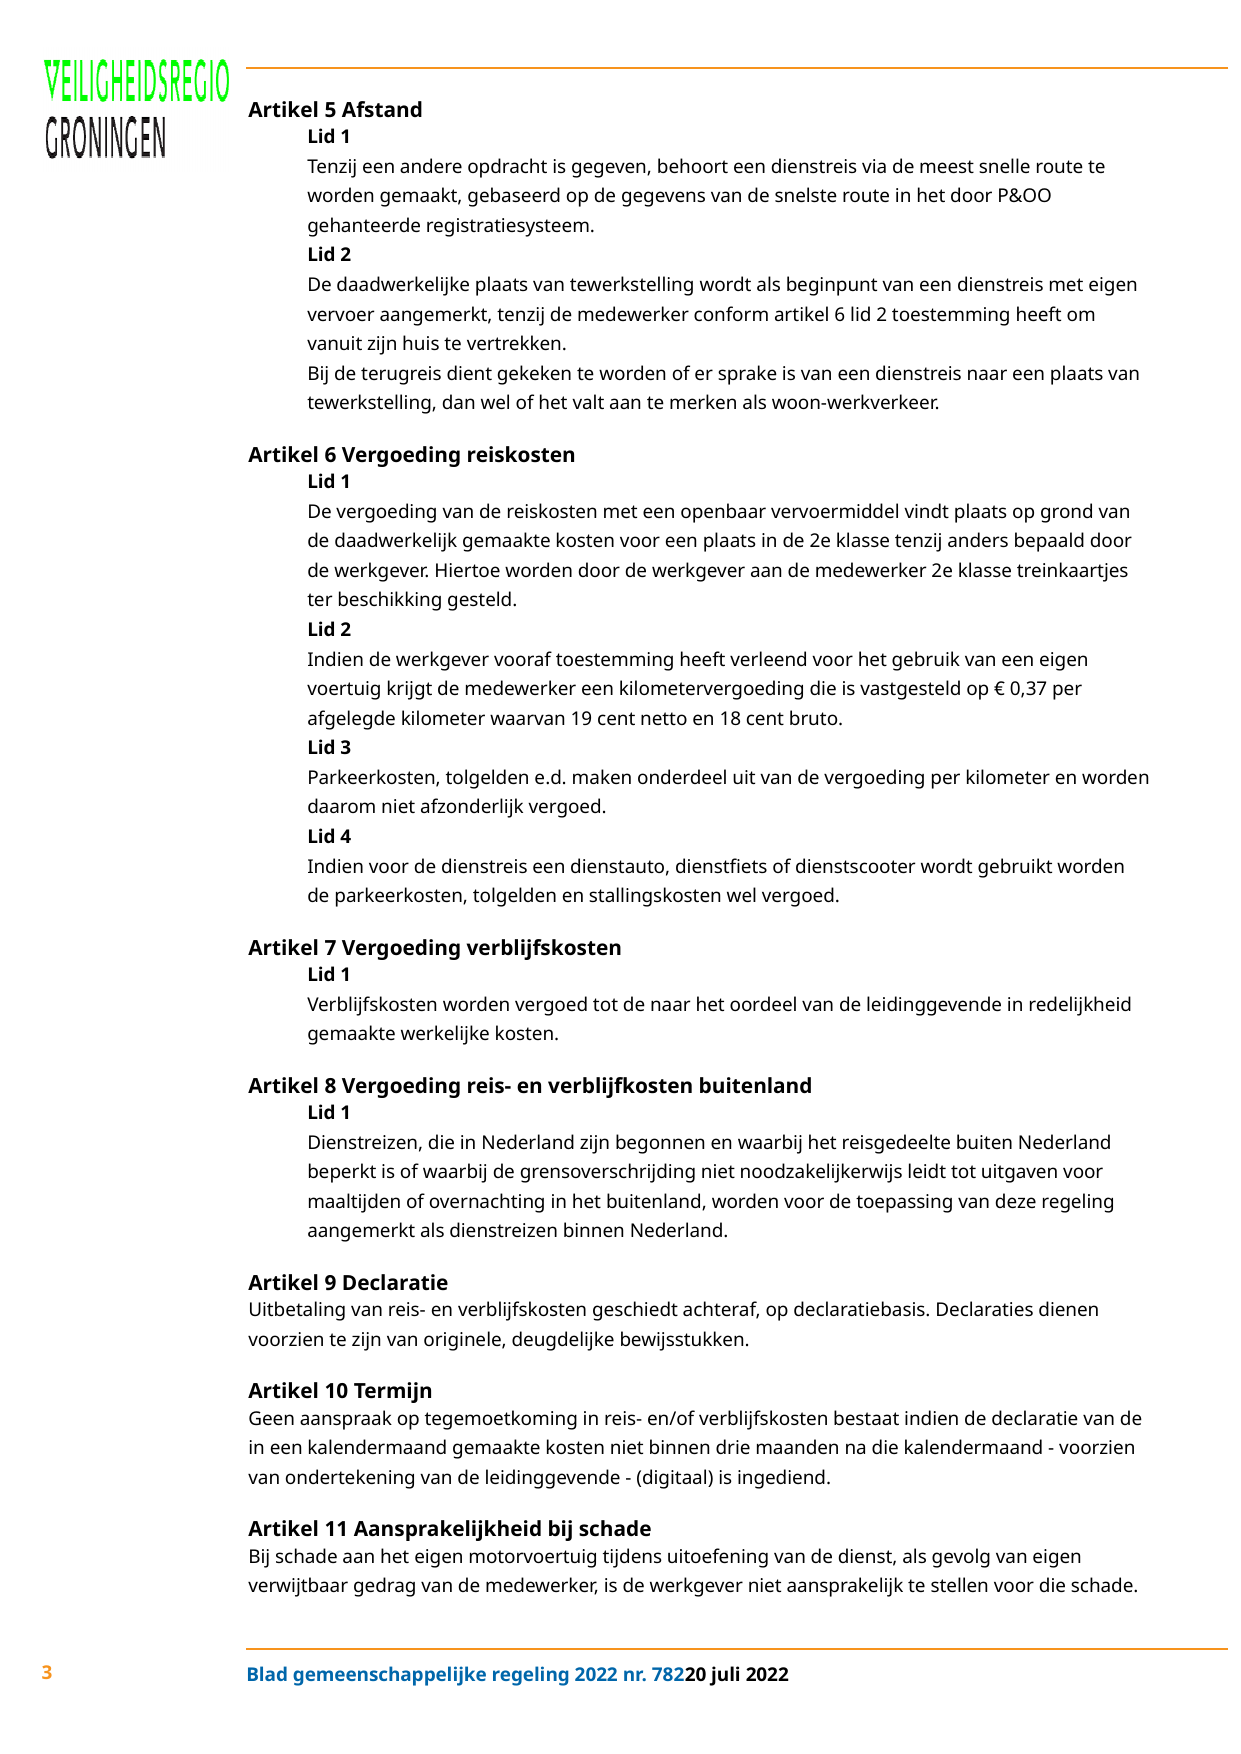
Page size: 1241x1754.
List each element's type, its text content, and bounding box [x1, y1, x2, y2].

text Artikel 7 Vergoeding verblijfskosten [248, 933, 1152, 961]
text Artikel 11 Aansprakelijkheid bij schade [248, 1514, 1152, 1543]
list Lid 1 [248, 123, 1152, 149]
picture [41, 47, 231, 172]
list Lid 1 [248, 1099, 1152, 1125]
text Artikel 5 Afstand [248, 95, 1152, 123]
list Lid 2 [248, 616, 1152, 642]
list Lid 4 [248, 823, 1152, 849]
list Dienstreizen, die in Nederland zijn begonnen en waarbij het reisgedeelte buiten Nederland beperkt is of waarbij de grensoverschrijding niet noodzakelijkerwijs leidt tot uitgaven voor maaltijden of overnachting in het buitenland, worden voor de toepassing van deze regeling aangemerkt als dienstreizen binnen Nederland. [248, 1129, 1152, 1243]
list Tenzij een andere opdracht is gegeven, behoort een dienstreis via de meest snelle route te worden gemaakt, gebaseerd op de gegevens van de snelste route in het door P&OO gehanteerde registratiesysteem. [248, 153, 1152, 238]
list Indien de werkgever vooraf toestemming heeft verleend voor het gebruik van een eigen voertuig krijgt de medewerker een kilometervergoeding die is vastgesteld op € 0,37 per afgelegde kilometer waarvan 19 cent netto en 18 cent bruto. [248, 646, 1152, 731]
list Lid 1 [248, 961, 1152, 987]
list Lid 2 [248, 242, 1152, 267]
list Bij de terugreis dient gekeken te worden of er sprake is van een dienstreis naar een plaats van tewerkstelling, dan wel of het valt aan te merken als woon-werkverkeer. [248, 360, 1152, 415]
text Artikel 9 Declaratie [248, 1268, 1152, 1297]
list Lid 1 [248, 468, 1152, 494]
text Bij schade aan het eigen motorvoertuig tijdens uitoefening van de dienst, als gevolg van eigen verwijtbaar gedrag van de medewerker, is de werkgever niet aansprakelijk te stellen voor die schade. [248, 1543, 1152, 1598]
list Parkeerkosten, tolgelden e.d. maken onderdeel uit van de vergoeding per kilometer en worden daarom niet afzonderlijk vergoed. [248, 764, 1152, 819]
list De vergoeding van de reiskosten met een openbaar vervoermiddel vindt plaats op grond van de daadwerkelijk gemaakte kosten voor een plaats in de 2e klasse tenzij anders bepaald door de werkgever. Hiertoe worden door de werkgever aan de medewerker 2e klasse treinkaartjes ter beschikking gesteld. [248, 498, 1152, 612]
list De daadwerkelijke plaats van tewerkstelling wordt als beginpunt van een dienstreis met eigen vervoer aangemerkt, tenzij de medewerker conform artikel 6 lid 2 toestemming heeft om vanuit zijn huis te vertrekken. [248, 271, 1152, 356]
list Lid 3 [248, 734, 1152, 760]
text Artikel 8 Vergoeding reis- en verblijfkosten buitenland [248, 1071, 1152, 1099]
text Geen aanspraak op tegemoetkoming in reis- en/of verblijfskosten bestaat indien de declaratie van de in een kalendermaand gemaakte kosten niet binnen drie maanden na die kalendermaand - voorzien van ondertekening van de leidinggevende - (digitaal) is ingediend. [248, 1405, 1152, 1490]
text Uitbetaling van reis- en verblijfskosten geschiedt achteraf, op declaratiebasis. Declaraties dienen voorzien te zijn van originele, deugdelijke bewijsstukken. [248, 1297, 1152, 1352]
list Indien voor de dienstreis een dienstauto, dienstfiets of dienstscooter wordt gebruikt worden de parkeerkosten, tolgelden en stallingskosten wel vergoed. [248, 853, 1152, 908]
text Artikel 6 Vergoeding reiskosten [248, 440, 1152, 468]
list Verblijfskosten worden vergoed tot de naar het oordeel van de leidinggevende in redelijkheid gemaakte werkelijke kosten. [248, 991, 1152, 1046]
text Artikel 10 Termijn [248, 1377, 1152, 1405]
